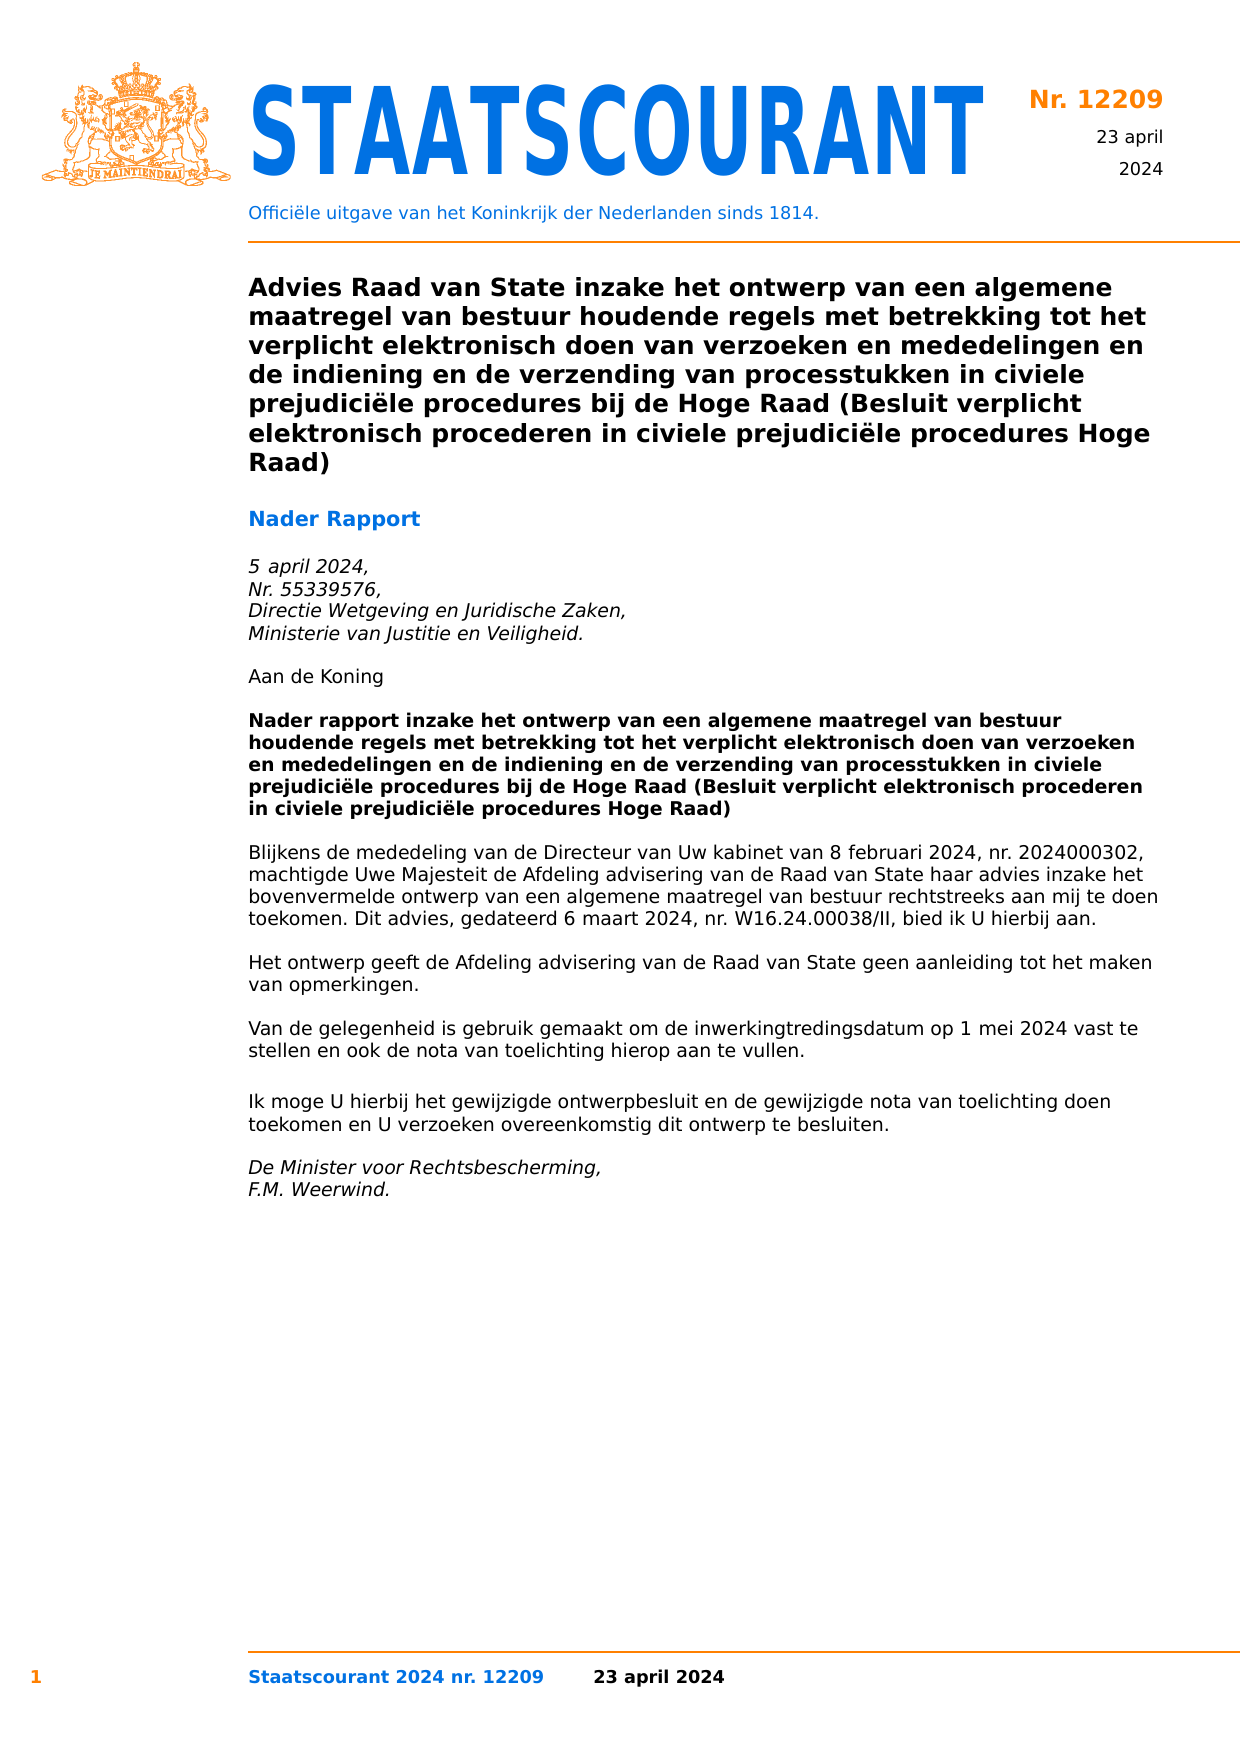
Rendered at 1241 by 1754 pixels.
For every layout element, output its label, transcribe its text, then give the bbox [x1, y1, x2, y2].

text Ik moge U hierbij het gewijzigde ontwerpbesluit en de gewijzigde nota van toelichting doen toekomen en U verzoeken overeenkomstig dit ontwerp te besluiten. [248, 1091, 1163, 1135]
text 5 april 2024, [248, 556, 1163, 578]
text Van de gelegenheid is gebruik gemaakt om de inwerkingtredingsdatum op 1 mei 2024 vast te stellen en ook de nota van toelichting hierop aan te vullen. [248, 1017, 1163, 1061]
subtitle Advies Raad van State inzake het ontwerp van een algemene maatregel van bestuur houdende regels met betrekking tot het verplicht elektronisch doen van verzoeken en mededelingen en de indiening en de verzending van processtukken in civiele prejudiciële procedures bij de Hoge Raad (Besluit verplicht elektronisch procederen in civiele prejudiciële procedures Hoge Raad) [248, 273, 1163, 477]
text Nr. 55339576, [248, 578, 1163, 600]
table_header [25, 62, 248, 241]
table_cell 2024 [998, 153, 1240, 203]
picture [41, 62, 231, 186]
text Directie Wetgeving en Juridische Zaken, [248, 600, 1163, 622]
text Het ontwerp geeft de Afdeling advisering van de Raad van State geen aanleiding tot het maken van opmerkingen. [248, 952, 1163, 996]
text Ministerie van Justitie en Veiligheid. [248, 622, 1163, 644]
text Aan de Koning [248, 666, 1163, 688]
table_header Nr. 12209 [998, 62, 1240, 121]
text De Minister voor Rechtsbescherming, F.M. Weerwind. [248, 1157, 1163, 1201]
table_header STAATSCOURANT [248, 62, 998, 203]
text Nader rapport inzake het ontwerp van een algemene maatregel van bestuur houdende regels met betrekking tot het verplicht elektronisch doen van verzoeken en mededelingen en de indiening en de verzending van processtukken in civiele prejudiciële procedures bij de Hoge Raad (Besluit verplicht elektronisch procederen in civiele prejudiciële procedures Hoge Raad) [248, 710, 1163, 820]
text Blijkens de mededeling van de Directeur van Uw kabinet van 8 februari 2024, nr. 2024000302, machtigde Uwe Majesteit de Afdeling advisering van de Raad van State haar advies inzake het bovenvermelde ontwerp van een algemene maatregel van bestuur rechtstreeks aan mij te doen toekomen. Dit advies, gedateerd 6 maart 2024, nr. W16.24.00038/II, bied ik U hierbij aan. [248, 842, 1163, 930]
table_cell Officiële uitgave van het Koninkrijk der Nederlanden sinds 1814. [248, 203, 1240, 241]
table_cell 23 april [998, 121, 1240, 153]
subtitle Nader Rapport [248, 507, 1163, 531]
